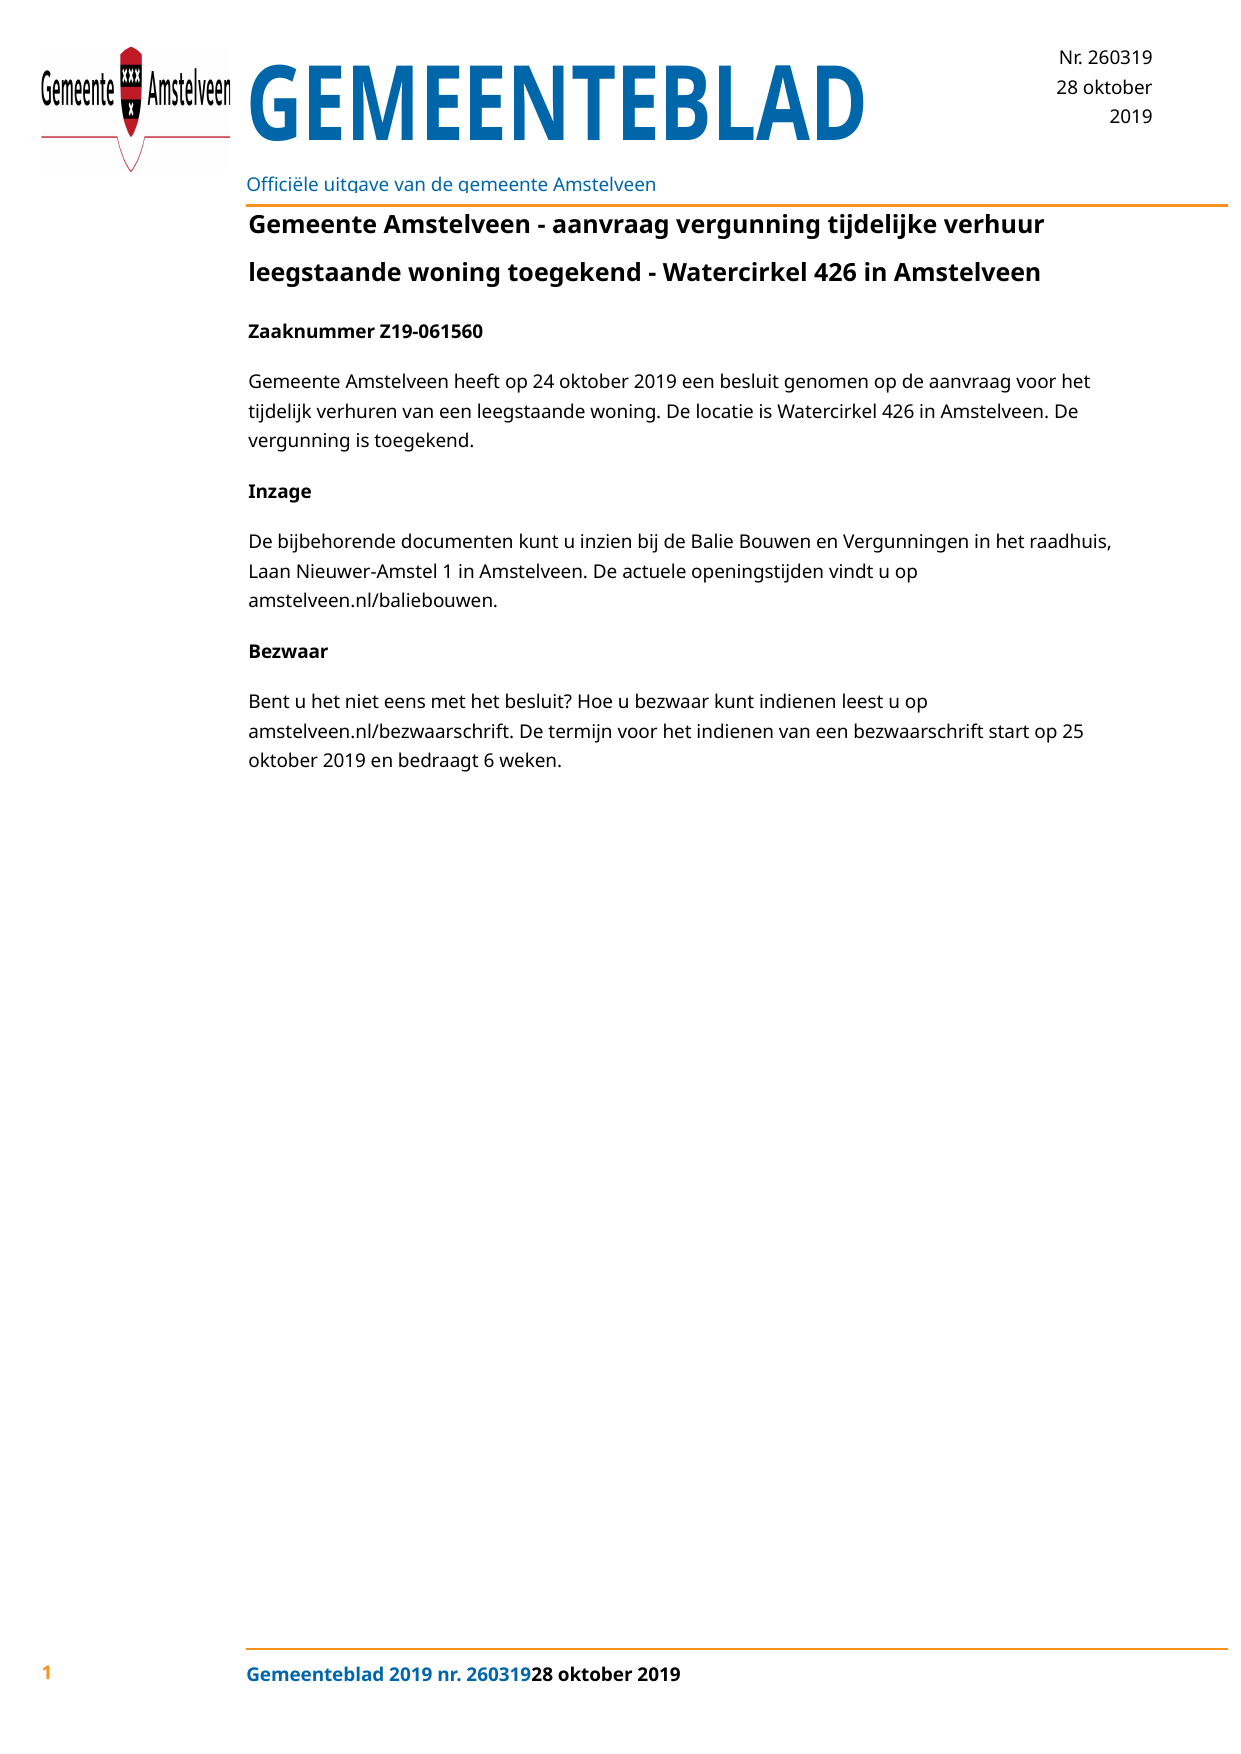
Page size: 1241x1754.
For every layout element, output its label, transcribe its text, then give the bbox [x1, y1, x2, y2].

picture [41, 47, 231, 172]
text De bijbehorende documenten kunt u inzien bij de Balie Bouwen en Vergunningen in het raadhuis, Laan Nieuwer-Amstel 1 in Amstelveen. De actuele openingstijden vindt u op amstelveen.nl/baliebouwen. [248, 528, 1152, 613]
text Zaaknummer Z19-061560 [248, 318, 1152, 344]
text Gemeente Amstelveen - aanvraag vergunning tijdelijke verhuur leegstaande woning toegekend - Watercirkel 426 in Amstelveen [248, 207, 1152, 288]
text Bezwaar [248, 638, 1152, 664]
text Gemeente Amstelveen heeft op 24 oktober 2019 een besluit genomen op de aanvraag voor het tijdelijk verhuren van een leegstaande woning. De locatie is Watercirkel 426 in Amstelveen. De vergunning is toegekend. [248, 368, 1152, 453]
text Bent u het niet eens met het besluit? Hoe u bezwaar kunt indienen leest u op amstelveen.nl/bezwaarschrift. De termijn voor het indienen van een bezwaarschrift start op 25 oktober 2019 en bedraagt 6 weken. [248, 688, 1152, 773]
text Inzage [248, 478, 1152, 504]
